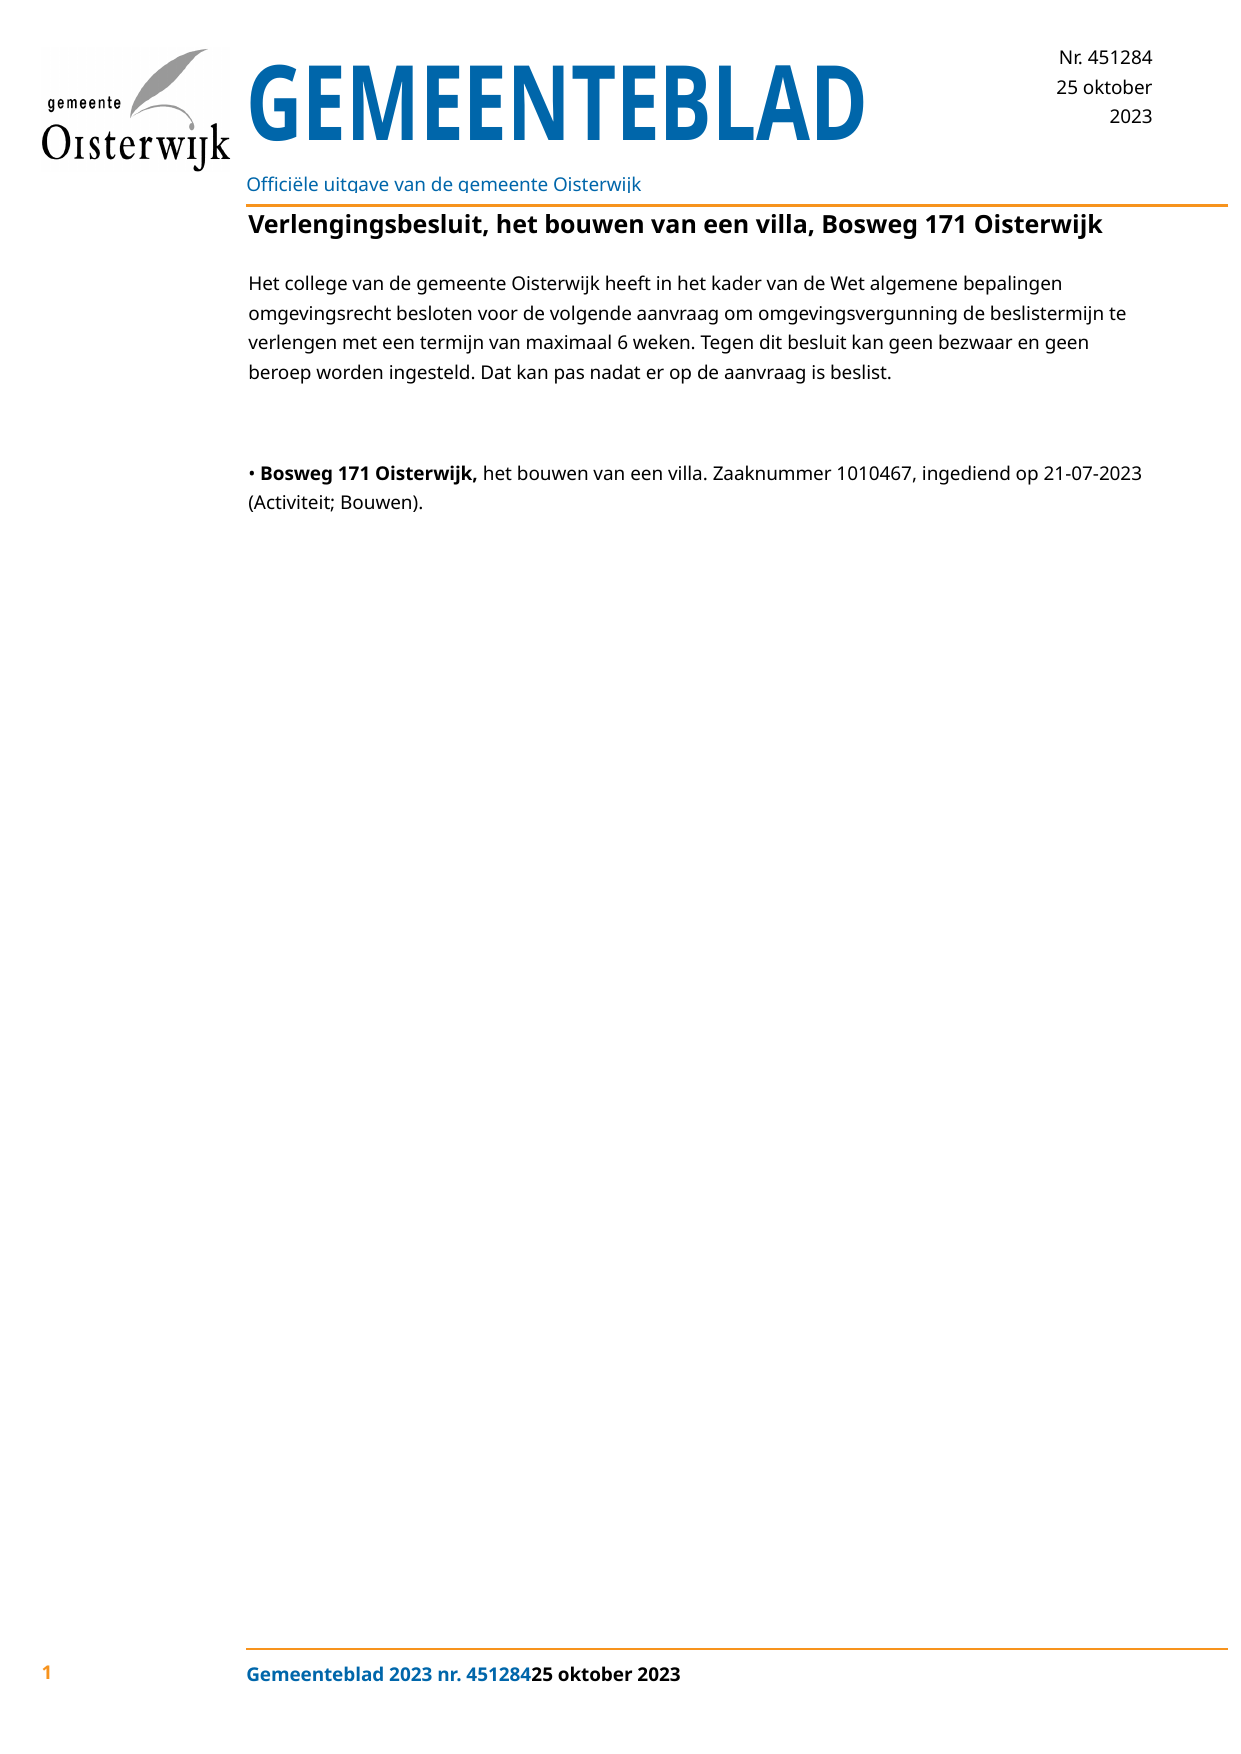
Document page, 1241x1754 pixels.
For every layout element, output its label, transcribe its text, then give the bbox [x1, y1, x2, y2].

picture [41, 47, 231, 172]
text Verlengingsbesluit, het bouwen van een villa, Bosweg 171 Oisterwijk [248, 207, 1152, 241]
text • Bosweg 171 Oisterwijk, het bouwen van een villa. Zaaknummer 1010467, ingediend op 21-07-2023 (Activiteit; Bouwen). [248, 460, 1152, 515]
text Het college van de gemeente Oisterwijk heeft in het kader van de Wet algemene bepalingen omgevingsrecht besloten voor de volgende aanvraag om omgevingsvergunning de beslistermijn te verlengen met een termijn van maximaal 6 weken. Tegen dit besluit kan geen bezwaar en geen beroep worden ingesteld. Dat kan pas nadat er op de aanvraag is beslist. [248, 270, 1152, 385]
